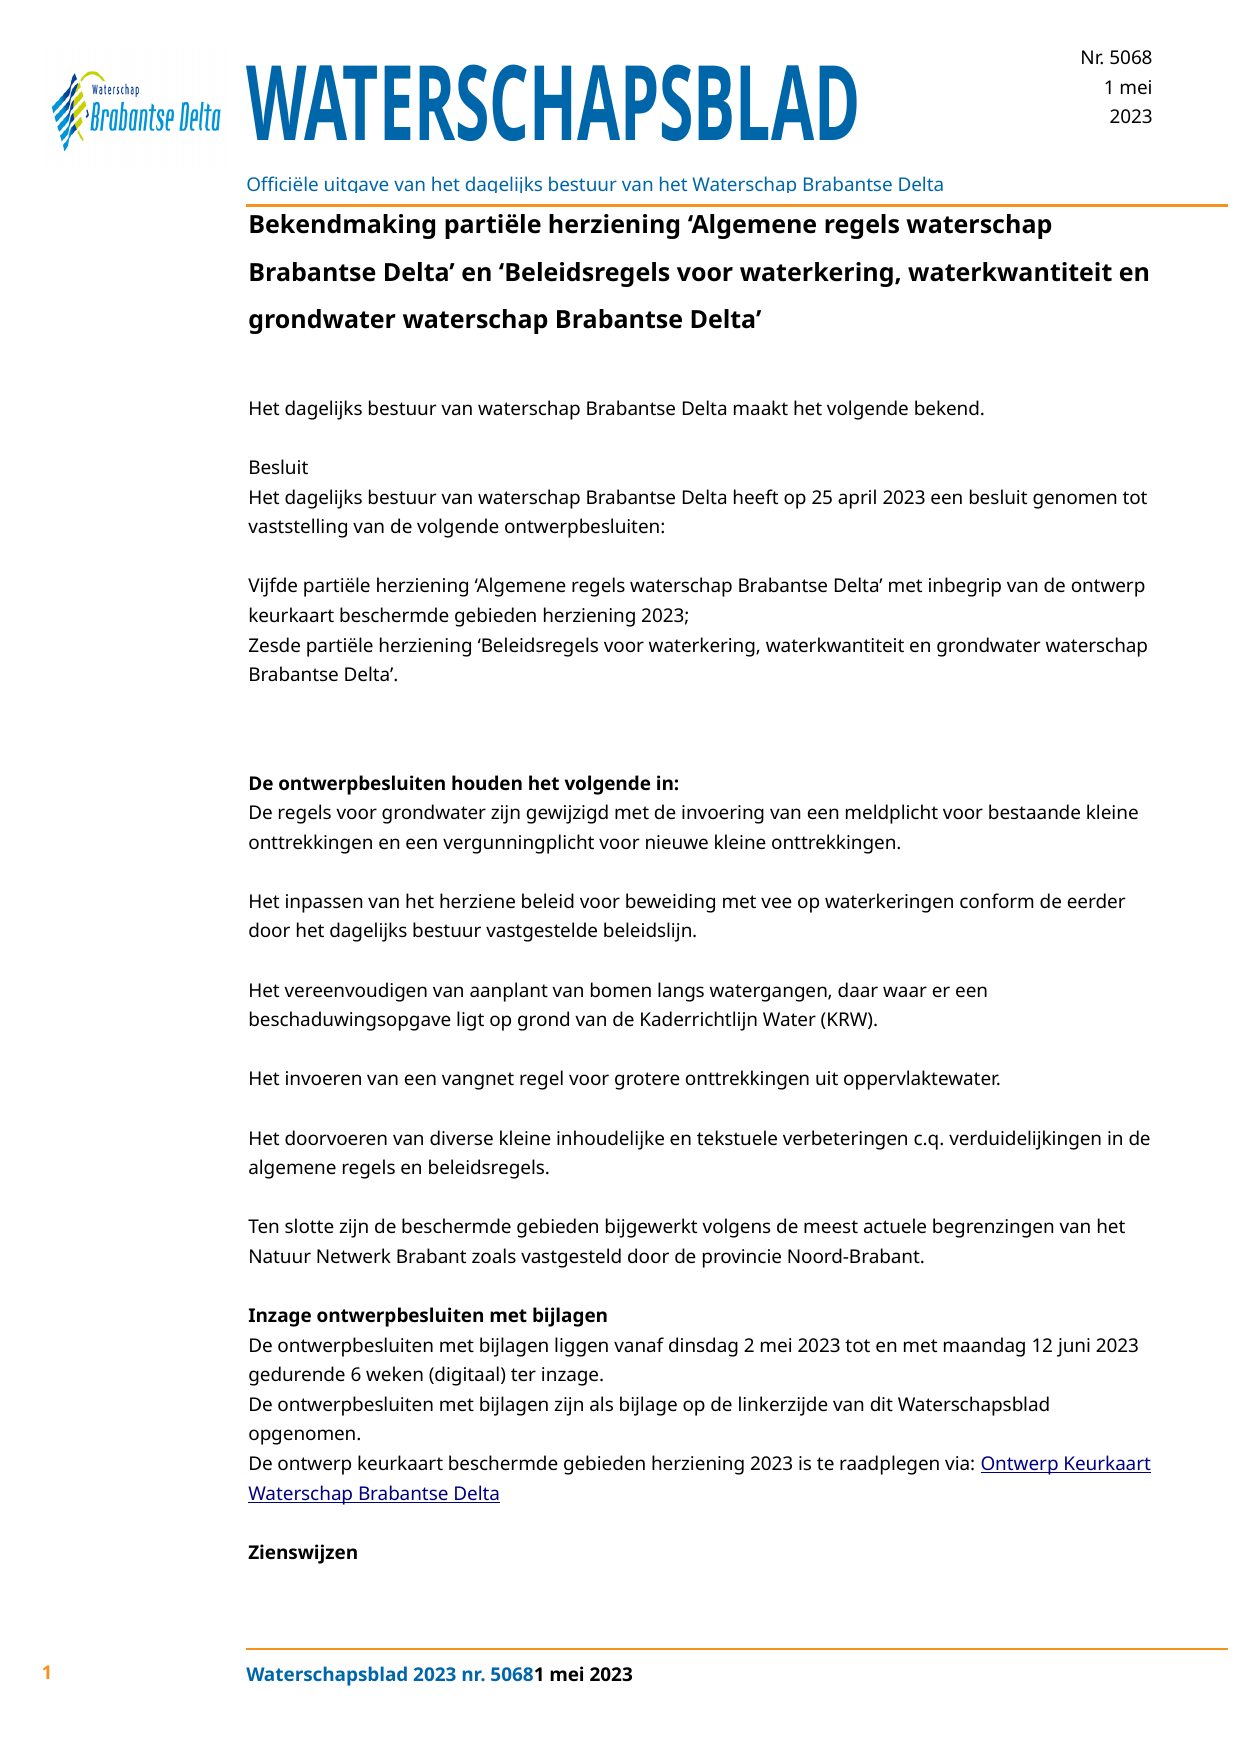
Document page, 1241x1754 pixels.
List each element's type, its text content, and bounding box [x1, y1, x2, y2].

text Het dagelijks bestuur van waterschap Brabantse Delta maakt het volgende bekend. [248, 395, 1152, 421]
text Ten slotte zijn de beschermde gebieden bijgewerkt volgens de meest actuele begrenzingen van het Natuur Netwerk Brabant zoals vastgesteld door de provincie Noord-Brabant. [248, 1213, 1152, 1269]
text Zienswijzen [248, 1539, 1152, 1565]
text Vijfde partiële herziening ‘Algemene regels waterschap Brabantse Delta’ met inbegrip van de ontwerp keurkaart beschermde gebieden herziening 2023; [248, 573, 1152, 628]
text Bekendmaking partiële herziening ‘Algemene regels waterschap Brabantse Delta’ en ‘Beleidsregels voor waterkering, waterkwantiteit en grondwater waterschap Brabantse Delta’ [248, 207, 1152, 336]
text De regels voor grondwater zijn gewijzigd met de invoering van een meldplicht voor bestaande kleine onttrekkingen en een vergunningplicht voor nieuwe kleine onttrekkingen. [248, 799, 1152, 855]
text Zesde partiële herziening ‘Beleidsregels voor waterkering, waterkwantiteit en grondwater waterschap Brabantse Delta’. [248, 632, 1152, 687]
text De ontwerpbesluiten met bijlagen liggen vanaf dinsdag 2 mei 2023 tot en met maandag 12 juni 2023 gedurende 6 weken (digitaal) ter inzage. [248, 1332, 1152, 1387]
text Het vereenvoudigen van aanplant van bomen langs watergangen, daar waar er een beschaduwingsopgave ligt op grond van de Kaderrichtlijn Water (KRW). [248, 977, 1152, 1032]
text Het inpassen van het herziene beleid voor beweiding met vee op waterkeringen conform de eerder door het dagelijks bestuur vastgestelde beleidslijn. [248, 888, 1152, 943]
text Inzage ontwerpbesluiten met bijlagen [248, 1302, 1152, 1328]
text Het doorvoeren van diverse kleine inhoudelijke en tekstuele verbeteringen c.q. verduidelijkingen in de algemene regels en beleidsregels. [248, 1125, 1152, 1180]
text Het invoeren van een vangnet regel voor grotere onttrekkingen uit oppervlaktewater. [248, 1066, 1152, 1091]
text De ontwerp keurkaart beschermde gebieden herziening 2023 is te raadplegen via: Ontwerp Keurkaart Waterschap Brabantse Delta [248, 1450, 1152, 1506]
text De ontwerpbesluiten houden het volgende in: [248, 770, 1152, 796]
text Besluit [248, 454, 1152, 480]
text De ontwerpbesluiten met bijlagen zijn als bijlage op de linkerzijde van dit Waterschapsblad opgenomen. [248, 1391, 1152, 1446]
text Het dagelijks bestuur van waterschap Brabantse Delta heeft op 25 april 2023 een besluit genomen tot vaststelling van de volgende ontwerpbesluiten: [248, 484, 1152, 539]
picture [41, 47, 231, 172]
